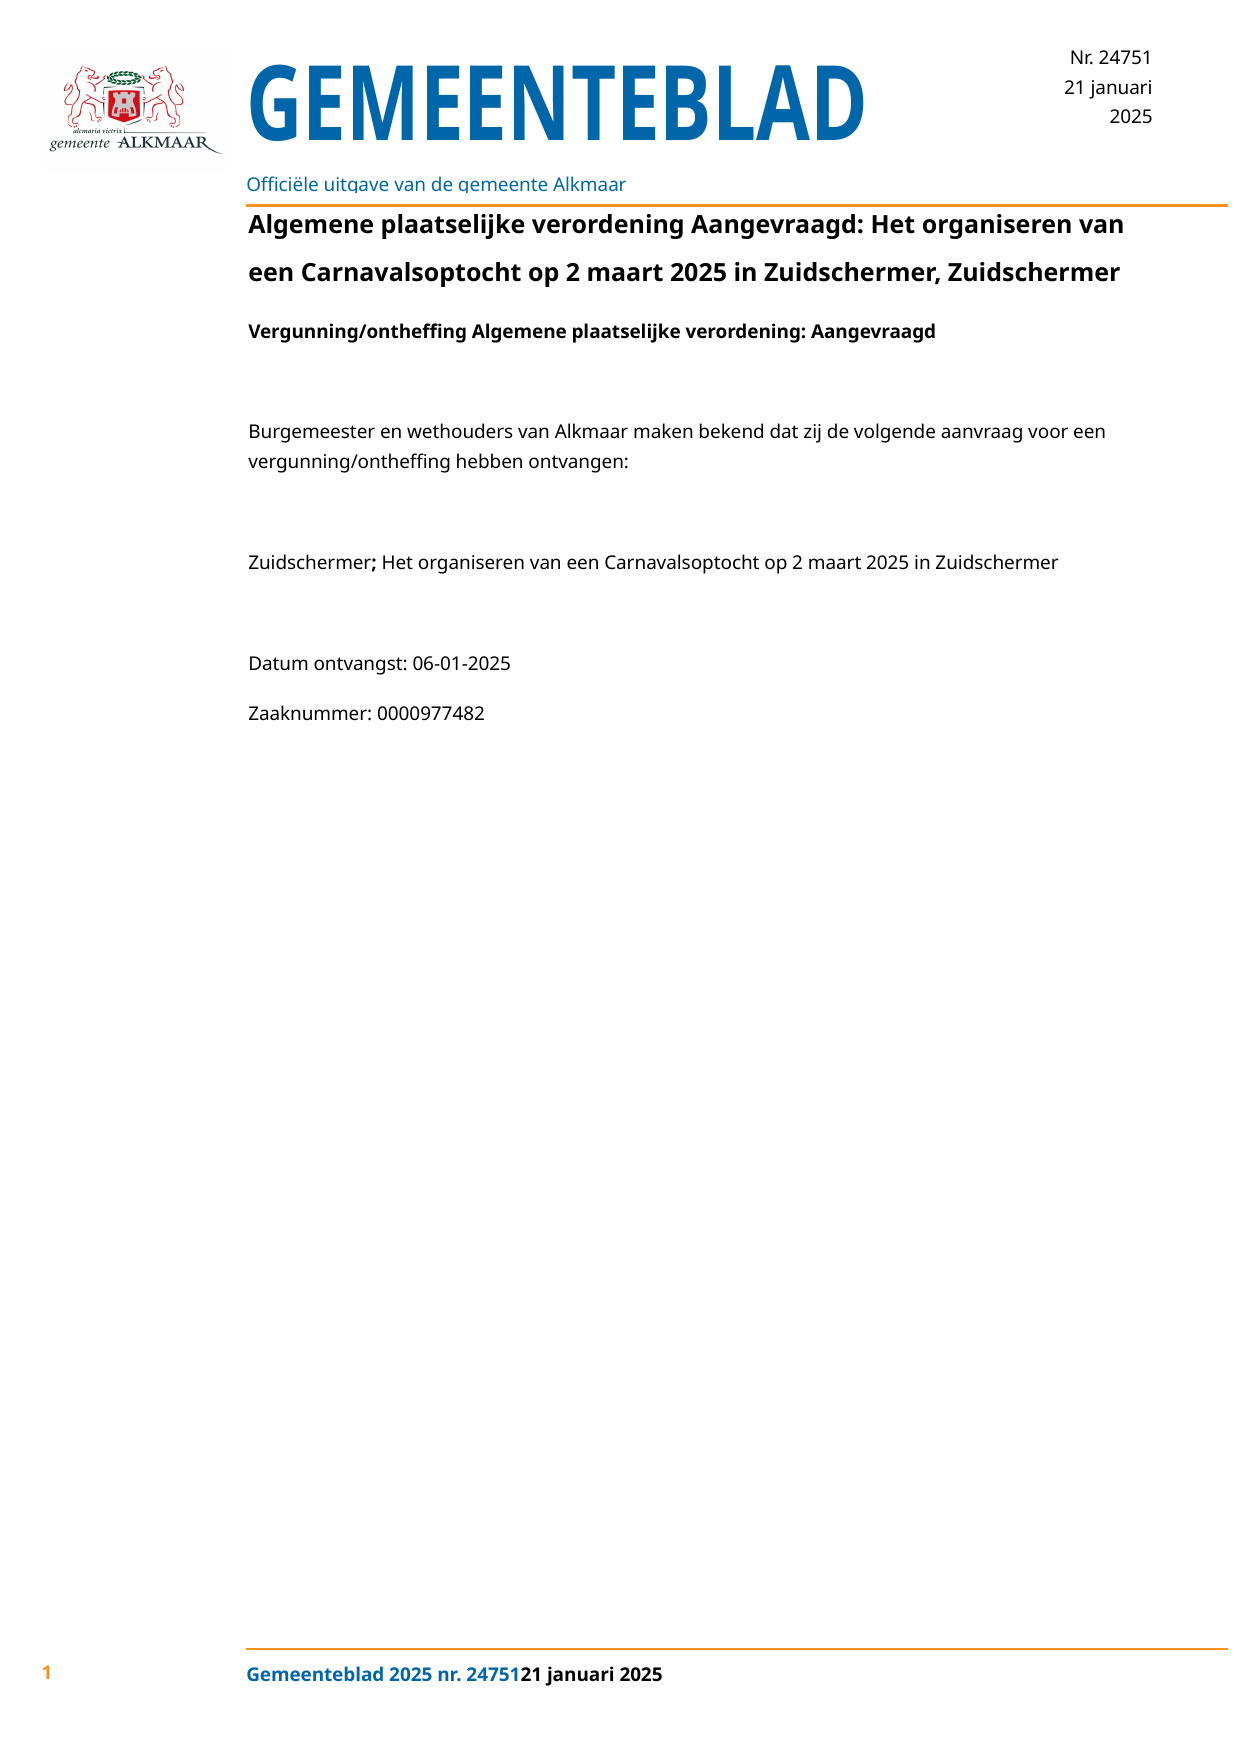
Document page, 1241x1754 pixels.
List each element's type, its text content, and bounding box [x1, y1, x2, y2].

picture [41, 47, 231, 172]
text Datum ontvangst: 06-01-2025 [248, 650, 1152, 676]
text Zuidschermer; Het organiseren van een Carnavalsoptocht op 2 maart 2025 in Zuidschermer [248, 549, 1152, 575]
text Burgemeester en wethouders van Alkmaar maken bekend dat zij de volgende aanvraag voor een vergunning/ontheffing hebben ontvangen: [248, 419, 1152, 474]
text Vergunning/ontheffing Algemene plaatselijke verordening: Aangevraagd [248, 318, 1152, 344]
text Algemene plaatselijke verordening Aangevraagd: Het organiseren van een Carnavalsoptocht op 2 maart 2025 in Zuidschermer, Zuidschermer [248, 207, 1152, 288]
text Zaaknummer: 0000977482 [248, 700, 1152, 726]
